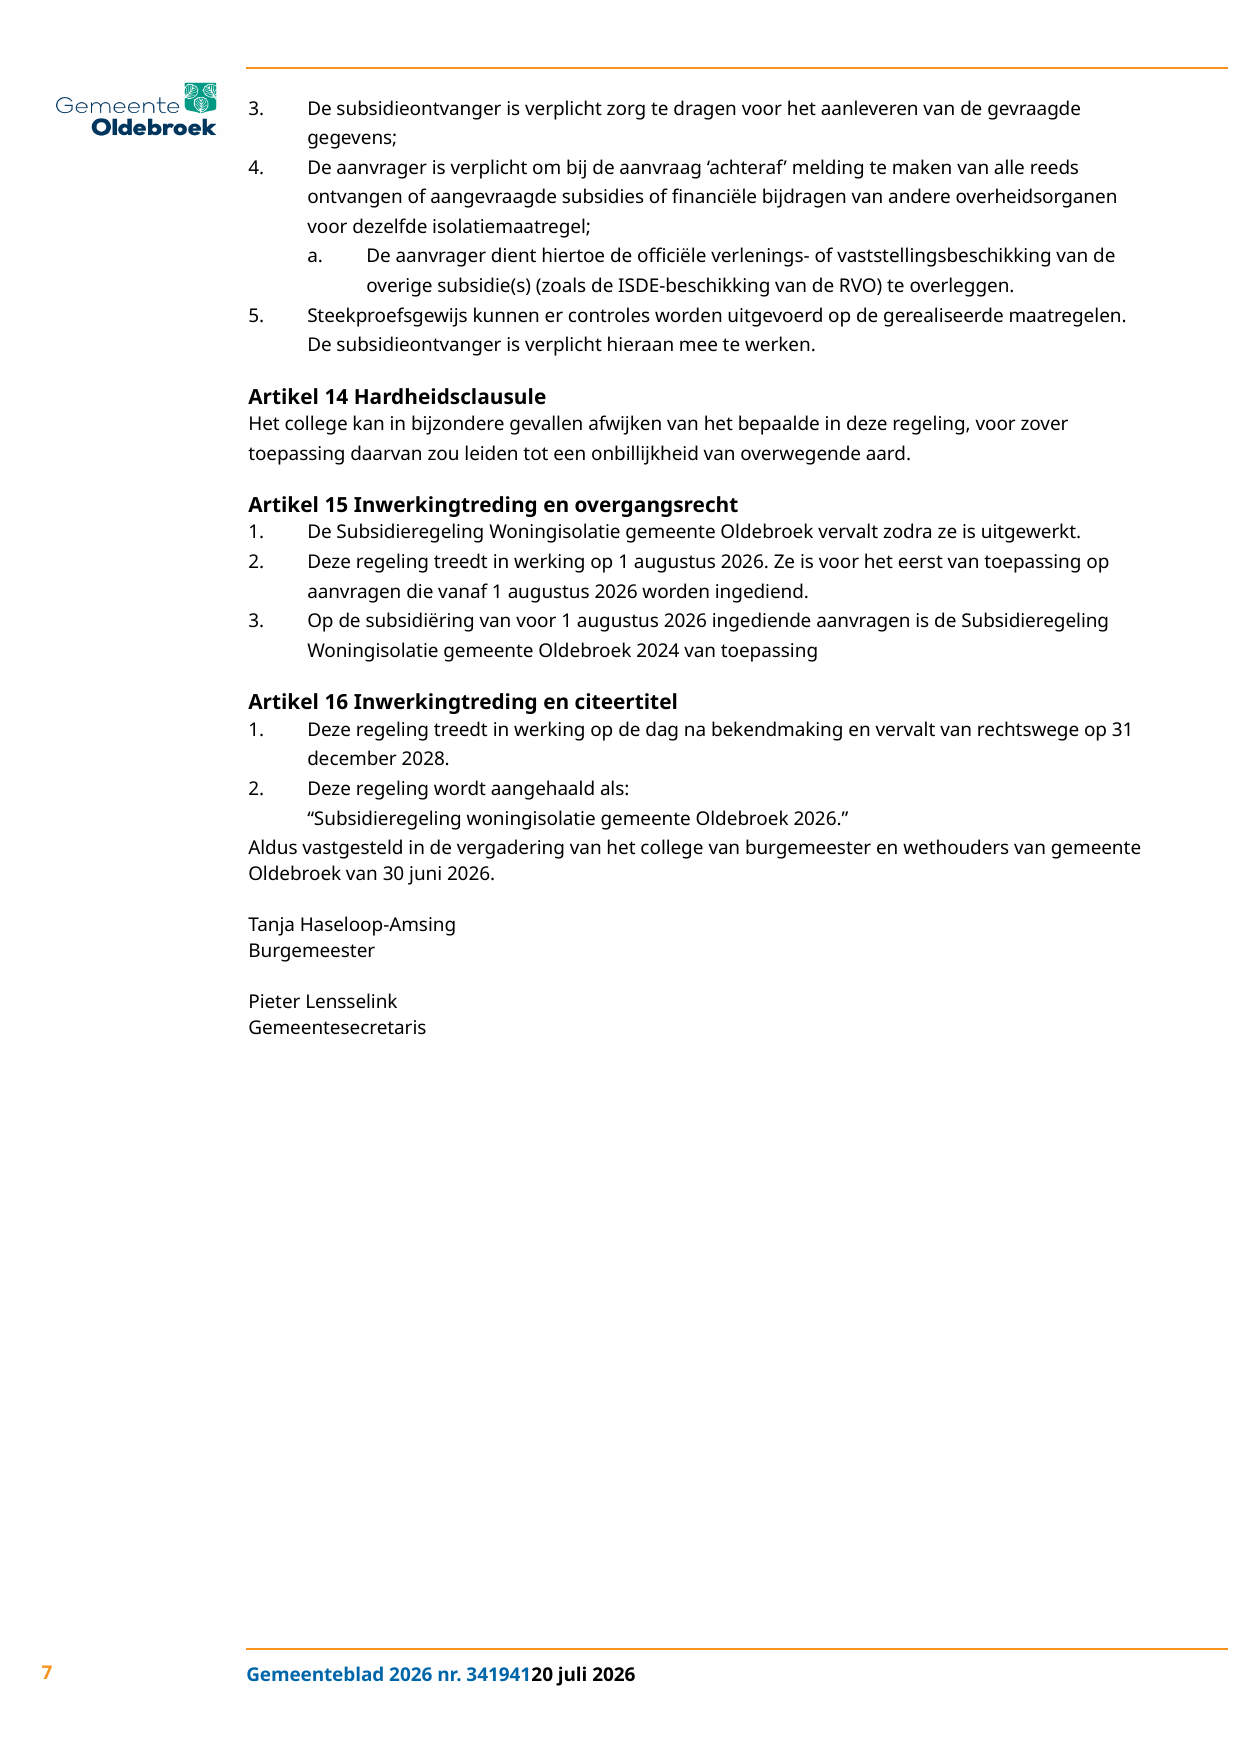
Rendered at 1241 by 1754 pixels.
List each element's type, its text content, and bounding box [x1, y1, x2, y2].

text Artikel 15 Inwerkingtreding en overgangsrecht [248, 490, 1152, 519]
text Aldus vastgesteld in de vergadering van het college van burgemeester en wethouders van gemeente Oldebroek van 30 juni 2026. [248, 834, 1152, 886]
list Op de subsidiëring van voor 1 augustus 2026 ingediende aanvragen is de Subsidieregeling Woningisolatie gemeente Oldebroek 2024 van toepassing [248, 607, 1152, 663]
list Deze regeling wordt aangehaald als: [248, 775, 1152, 801]
text Het college kan in bijzondere gevallen afwijken van het bepaalde in deze regeling, voor zover toepassing daarvan zou leiden tot een onbillijkheid van overwegende aard. [248, 410, 1152, 466]
list Deze regeling treedt in werking op 1 augustus 2026. Ze is voor het eerst van toepassing op aanvragen die vanaf 1 augustus 2026 worden ingediend. [248, 548, 1152, 604]
list Deze regeling treedt in werking op de dag na bekendmaking en vervalt van rechtswege op 31 december 2028. [248, 716, 1152, 771]
list Steekproefsgewijs kunnen er controles worden uitgevoerd op de gerealiseerde maatregelen. De subsidieontvanger is verplicht hieraan mee te werken. [248, 302, 1152, 357]
list De aanvrager is verplicht om bij de aanvraag ‘achteraf’ melding te maken van alle reeds ontvangen of aangevraagde subsidies of financiële bijdragen van andere overheidsorganen voor dezelfde isolatiemaatregel; [248, 154, 1152, 239]
picture [41, 47, 231, 172]
text Artikel 14 Hardheidsclausule [248, 382, 1152, 410]
list “Subsidieregeling woningisolatie gemeente Oldebroek 2026.” [248, 805, 1152, 830]
text Pieter Lensselink [248, 989, 1152, 1014]
text Gemeentesecretaris [248, 1014, 1152, 1040]
list De subsidieontvanger is verplicht zorg te dragen voor het aanleveren van de gevraagde gegevens; [248, 95, 1152, 150]
text Burgemeester [248, 937, 1152, 963]
list De Subsidieregeling Woningisolatie gemeente Oldebroek vervalt zodra ze is uitgewerkt. [248, 519, 1152, 544]
text Artikel 16 Inwerkingtreding en citeertitel [248, 687, 1152, 716]
text Tanja Haseloop-Amsing [248, 911, 1152, 937]
list De aanvrager dient hiertoe de officiële verlenings- of vaststellingsbeschikking van de overige subsidie(s) (zoals de ISDE-beschikking van de RVO) te overleggen. [307, 243, 1152, 298]
